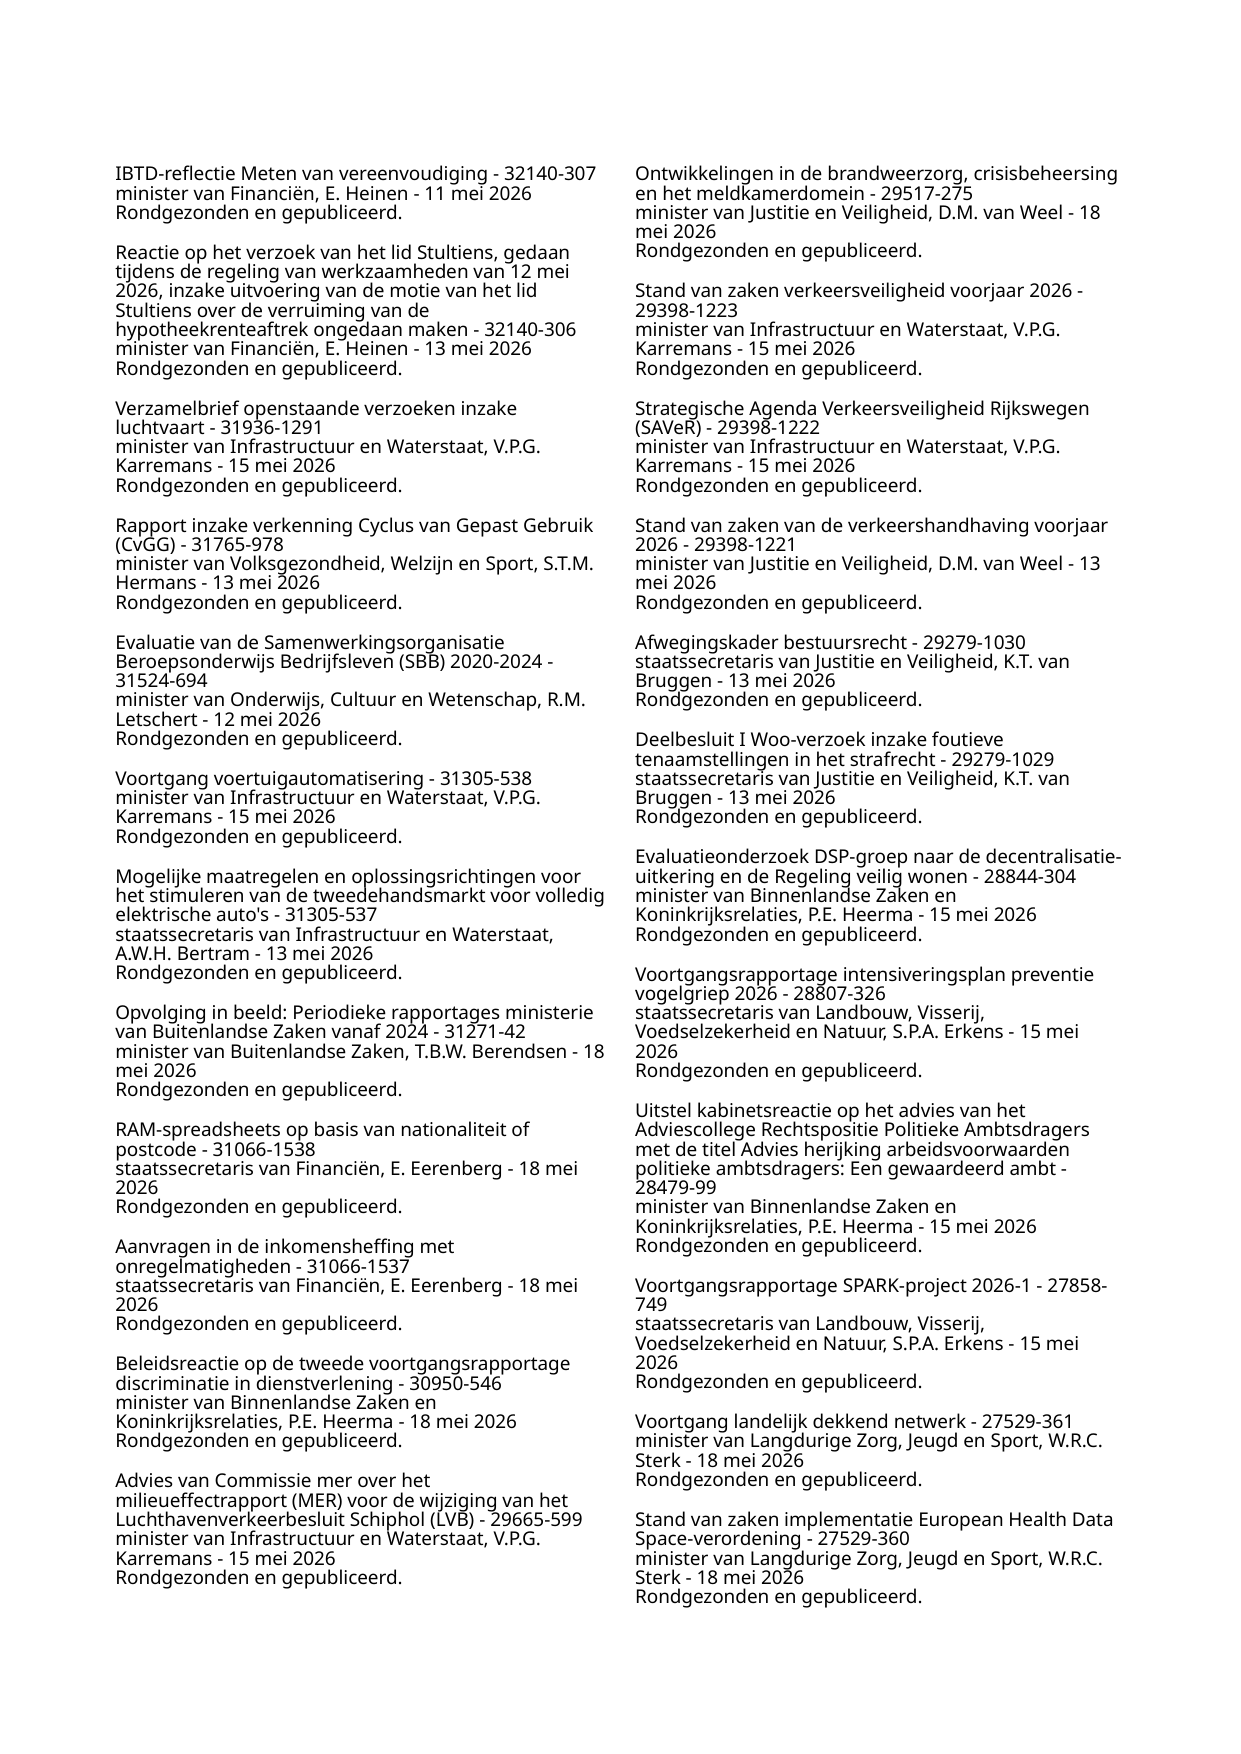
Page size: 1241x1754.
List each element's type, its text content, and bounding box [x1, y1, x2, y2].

text Evaluatie van de Samenwerkingsorganisatie Beroepsonderwijs Bedrijfsleven (SBB) 2020-2024 - 31524-694 [115, 634, 605, 691]
text Stand van zaken van de verkeershandhaving voorjaar 2026 - 29398-1221 [635, 517, 1125, 555]
text Stand van zaken implementatie European Health Data Space-verordening - 27529-360 [635, 1511, 1125, 1549]
text Uitstel kabinetsreactie op het advies van het Adviescollege Rechtspositie Politieke Ambtsdragers met de titel Advies herijking arbeidsvoorwaarden politieke ambtsdragers: Een gewaardeerd ambt - 28479-99 [635, 1102, 1125, 1198]
text Reactie op het verzoek van het lid Stultiens, gedaan tijdens de regeling van werkzaamheden van 12 mei 2026, inzake uitvoering van de motie van het lid Stultiens over de verruiming van de hypotheekrenteaftrek ongedaan maken - 32140-306 [115, 244, 605, 340]
text Afwegingskader bestuursrecht - 29279-1030 [635, 634, 1125, 653]
text Rondgezonden en gepubliceerd. [635, 1471, 1125, 1490]
text Strategische Agenda Verkeersveiligheid Rijkswegen (SAVeR) - 29398-1222 [635, 399, 1125, 438]
text minister van Infrastructuur en Waterstaat, V.P.G. Karremans - 15 mei 2026 [115, 789, 605, 828]
text Rondgezonden en gepubliceerd. [115, 204, 605, 223]
text minister van Binnenlandse Zaken en Koninkrijksrelaties, P.E. Heerma - 15 mei 2026 [635, 887, 1125, 926]
text Rondgezonden en gepubliceerd. [635, 1373, 1125, 1392]
text Stand van zaken verkeersveiligheid voorjaar 2026 - 29398-1223 [635, 282, 1125, 321]
text Rondgezonden en gepubliceerd. [115, 359, 605, 379]
text staatssecretaris van Justitie en Veiligheid, K.T. van Bruggen - 13 mei 2026 [635, 770, 1125, 808]
text Rapport inzake verkenning Cyclus van Gepast Gebruik (CvGG) - 31765-978 [115, 517, 605, 555]
text minister van Langdurige Zorg, Jeugd en Sport, W.R.C. Sterk - 18 mei 2026 [635, 1549, 1125, 1588]
text IBTD-reflectie Meten van vereenvoudiging - 32140-307 [115, 165, 605, 184]
text Voortgangsrapportage intensiveringsplan preventie vogelgriep 2026 - 28807-326 [635, 966, 1125, 1004]
text Voortgang landelijk dekkend netwerk - 27529-361 [635, 1413, 1125, 1432]
text staatssecretaris van Landbouw, Visserij, Voedselzekerheid en Natuur, S.P.A. Erkens - 15 mei 2026 [635, 1004, 1125, 1062]
text minister van Onderwijs, Cultuur en Wetenschap, R.M. Letschert - 12 mei 2026 [115, 691, 605, 730]
text Aanvragen in de inkomensheffing met onregelmatigheden - 31066-1537 [115, 1238, 605, 1277]
text Beleidsreactie op de tweede voortgangsrapportage discriminatie in dienstverlening - 30950-546 [115, 1355, 605, 1394]
text Deelbesluit I Woo-verzoek inzake foutieve tenaamstellingen in het strafrecht - 29279-1029 [635, 731, 1125, 770]
text Advies van Commissie mer over het milieueffectrapport (MER) voor de wijziging van het Luchthavenverkeerbesluit Schiphol (LVB) - 29665-599 [115, 1472, 605, 1530]
text minister van Infrastructuur en Waterstaat, V.P.G. Karremans - 15 mei 2026 [635, 438, 1125, 477]
text minister van Binnenlandse Zaken en Koninkrijksrelaties, P.E. Heerma - 15 mei 2026 [635, 1198, 1125, 1237]
text Rondgezonden en gepubliceerd. [115, 477, 605, 496]
text Rondgezonden en gepubliceerd. [115, 1081, 605, 1101]
text Rondgezonden en gepubliceerd. [115, 730, 605, 749]
text staatssecretaris van Infrastructuur en Waterstaat, A.W.H. Bertram - 13 mei 2026 [115, 926, 605, 964]
text Rondgezonden en gepubliceerd. [635, 359, 1125, 379]
text Rondgezonden en gepubliceerd. [115, 1315, 605, 1335]
text Rondgezonden en gepubliceerd. [635, 1062, 1125, 1081]
text Rondgezonden en gepubliceerd. [115, 828, 605, 847]
text Rondgezonden en gepubliceerd. [635, 808, 1125, 828]
text staatssecretaris van Financiën, E. Eerenberg - 18 mei 2026 [115, 1160, 605, 1198]
text staatssecretaris van Landbouw, Visserij, Voedselzekerheid en Natuur, S.P.A. Erkens - 15 mei 2026 [635, 1315, 1125, 1373]
text minister van Buitenlandse Zaken, T.B.W. Berendsen - 18 mei 2026 [115, 1043, 605, 1081]
text Rondgezonden en gepubliceerd. [635, 926, 1125, 945]
text Voortgang voertuigautomatisering - 31305-538 [115, 770, 605, 789]
text Rondgezonden en gepubliceerd. [635, 1237, 1125, 1256]
text minister van Infrastructuur en Waterstaat, V.P.G. Karremans - 15 mei 2026 [115, 1530, 605, 1569]
text minister van Justitie en Veiligheid, D.M. van Weel - 13 mei 2026 [635, 555, 1125, 594]
text Rondgezonden en gepubliceerd. [115, 964, 605, 983]
text Voortgangsrapportage SPARK-project 2026-1 - 27858-749 [635, 1277, 1125, 1315]
text Rondgezonden en gepubliceerd. [635, 242, 1125, 262]
text minister van Financiën, E. Heinen - 13 mei 2026 [115, 340, 605, 359]
text minister van Financiën, E. Heinen - 11 mei 2026 [115, 184, 605, 204]
text Mogelijke maatregelen en oplossingsrichtingen voor het stimuleren van de tweedehandsmarkt voor volledig elektrische auto's - 31305-537 [115, 868, 605, 926]
text minister van Langdurige Zorg, Jeugd en Sport, W.R.C. Sterk - 18 mei 2026 [635, 1432, 1125, 1471]
text Verzamelbrief openstaande verzoeken inzake luchtvaart - 31936-1291 [115, 399, 605, 438]
text Evaluatieonderzoek DSP-groep naar de decentralisatie-uitkering en de Regeling veilig wonen - 28844-304 [635, 848, 1125, 887]
text minister van Infrastructuur en Waterstaat, V.P.G. Karremans - 15 mei 2026 [635, 321, 1125, 359]
text Ontwikkelingen in de brandweerzorg, crisisbeheersing en het meldkamerdomein - 29517-275 [635, 165, 1125, 204]
text Rondgezonden en gepubliceerd. [635, 1588, 1125, 1607]
text Rondgezonden en gepubliceerd. [115, 1569, 605, 1588]
text RAM-spreadsheets op basis van nationaliteit of postcode - 31066-1538 [115, 1121, 605, 1160]
text Opvolging in beeld: Periodieke rapportages ministerie van Buitenlandse Zaken vanaf 2024 - 31271-42 [115, 1004, 605, 1043]
text minister van Volksgezondheid, Welzijn en Sport, S.T.M. Hermans - 13 mei 2026 [115, 555, 605, 594]
text Rondgezonden en gepubliceerd. [115, 1432, 605, 1452]
text minister van Infrastructuur en Waterstaat, V.P.G. Karremans - 15 mei 2026 [115, 438, 605, 477]
text Rondgezonden en gepubliceerd. [115, 594, 605, 613]
text minister van Binnenlandse Zaken en Koninkrijksrelaties, P.E. Heerma - 18 mei 2026 [115, 1394, 605, 1432]
text Rondgezonden en gepubliceerd. [635, 691, 1125, 711]
text Rondgezonden en gepubliceerd. [635, 477, 1125, 496]
text Rondgezonden en gepubliceerd. [635, 594, 1125, 613]
text Rondgezonden en gepubliceerd. [115, 1198, 605, 1218]
text staatssecretaris van Justitie en Veiligheid, K.T. van Bruggen - 13 mei 2026 [635, 653, 1125, 691]
text minister van Justitie en Veiligheid, D.M. van Weel - 18 mei 2026 [635, 204, 1125, 242]
text staatssecretaris van Financiën, E. Eerenberg - 18 mei 2026 [115, 1277, 605, 1315]
